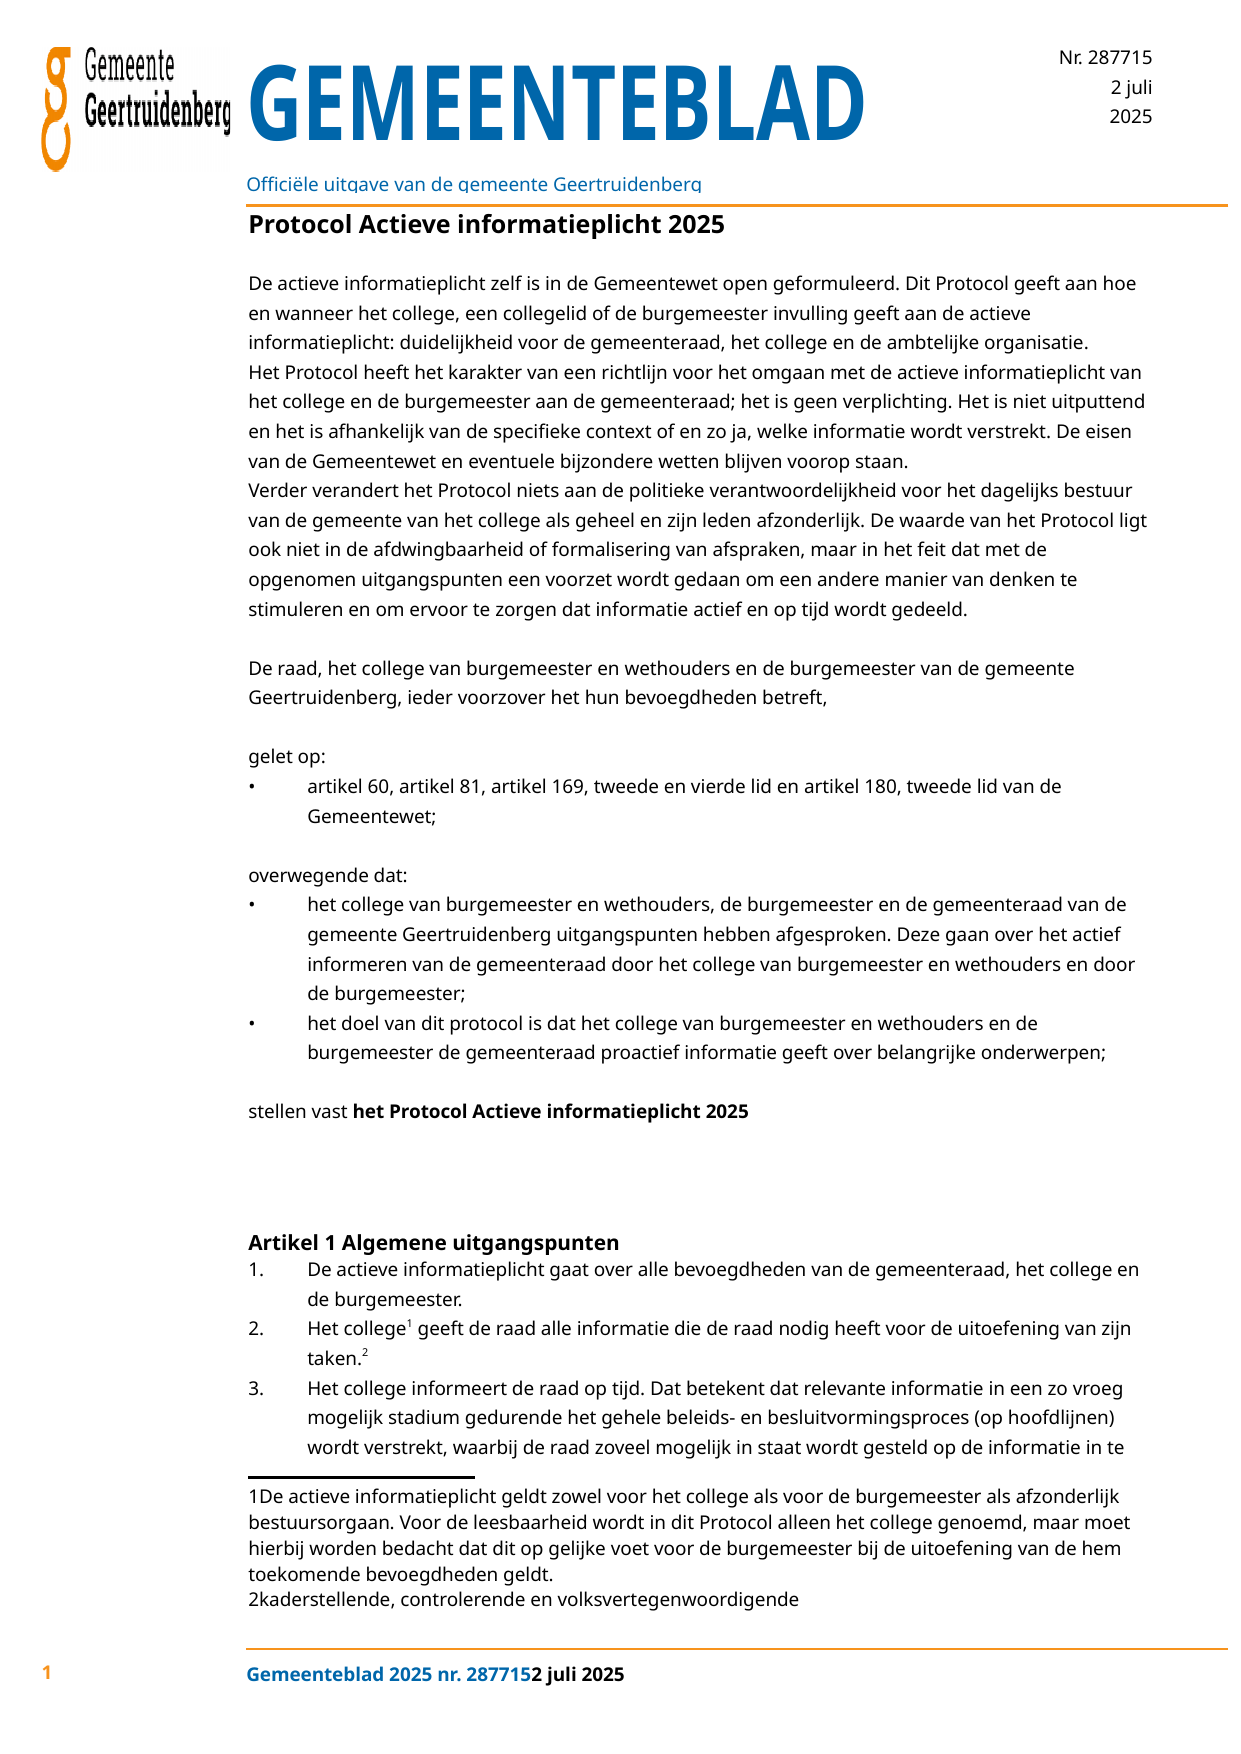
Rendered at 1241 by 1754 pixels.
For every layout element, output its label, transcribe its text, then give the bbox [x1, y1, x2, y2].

text Verder verandert het Protocol niets aan de politieke verantwoordelijkheid voor het dagelijks bestuur van de gemeente van het college als geheel en zijn leden afzonderlijk. De waarde van het Protocol ligt ook niet in de afdwingbaarheid of formalisering van afspraken, maar in het feit dat met de opgenomen uitgangspunten een voorzet wordt gedaan om een andere manier van denken te stimuleren en om ervoor te zorgen dat informatie actief en op tijd wordt gedeeld. [248, 477, 1152, 621]
list het doel van dit protocol is dat het college van burgemeester en wethouders en de burgemeester de gemeenteraad proactief informatie geeft over belangrijke onderwerpen; [248, 1010, 1152, 1065]
text De raad, het college van burgemeester en wethouders en de burgemeester van de gemeente Geertruidenberg, ieder voorzover het hun bevoegdheden betreft, [248, 655, 1152, 710]
list kaderstellende, controlerende en volksvertegenwoordigende [248, 1586, 1152, 1612]
list De actieve informatieplicht gaat over alle bevoegdheden van de gemeenteraad, het college en de burgemeester. [248, 1256, 1152, 1312]
text stellen vast het Protocol Actieve informatieplicht 2025 [248, 1099, 1152, 1124]
text overwegende dat: [248, 862, 1152, 888]
list het college van burgemeester en wethouders, de burgemeester en de gemeenteraad van de gemeente Geertruidenberg uitgangspunten hebben afgesproken. Deze gaan over het actief informeren van de gemeenteraad door het college van burgemeester en wethouders en door de burgemeester; [248, 892, 1152, 1006]
text gelet op: [248, 744, 1152, 769]
text Artikel 1 Algemene uitgangspunten [248, 1228, 1152, 1256]
picture [41, 47, 231, 172]
list Het college informeert de raad op tijd. Dat betekent dat relevante informatie in een zo vroeg mogelijk stadium gedurende het gehele beleids- en besluitvormingsproces (op hoofdlijnen) wordt verstrekt, waarbij de raad zoveel mogelijk in staat wordt gesteld op de informatie in te [248, 1375, 1152, 1459]
text De actieve informatieplicht zelf is in de Gemeentewet open geformuleerd. Dit Protocol geeft aan hoe en wanneer het college, een collegelid of de burgemeester invulling geeft aan de actieve informatieplicht: duidelijkheid voor de gemeenteraad, het college en de ambtelijke organisatie. [248, 270, 1152, 355]
text Protocol Actieve informatieplicht 2025 [248, 207, 1152, 241]
list De actieve informatieplicht geldt zowel voor het college als voor de burgemeester als afzonderlijk bestuursorgaan. Voor de leesbaarheid wordt in dit Protocol alleen het college genoemd, maar moet hierbij worden bedacht dat dit op gelijke voet voor de burgemeester bij de uitoefening van de hem toekomende bevoegdheden geldt. [248, 1483, 1152, 1586]
list Het college geeft de raad alle informatie die de raad nodig heeft voor de uitoefening van zijn taken. [248, 1316, 1152, 1371]
text Het Protocol heeft het karakter van een richtlijn voor het omgaan met de actieve informatieplicht van het college en de burgemeester aan de gemeenteraad; het is geen verplichting. Het is niet uitputtend en het is afhankelijk van de specifieke context of en zo ja, welke informatie wordt verstrekt. De eisen van de Gemeentewet en eventuele bijzondere wetten blijven voorop staan. [248, 359, 1152, 473]
list artikel 60, artikel 81, artikel 169, tweede en vierde lid en artikel 180, tweede lid van de Gemeentewet; [248, 773, 1152, 828]
